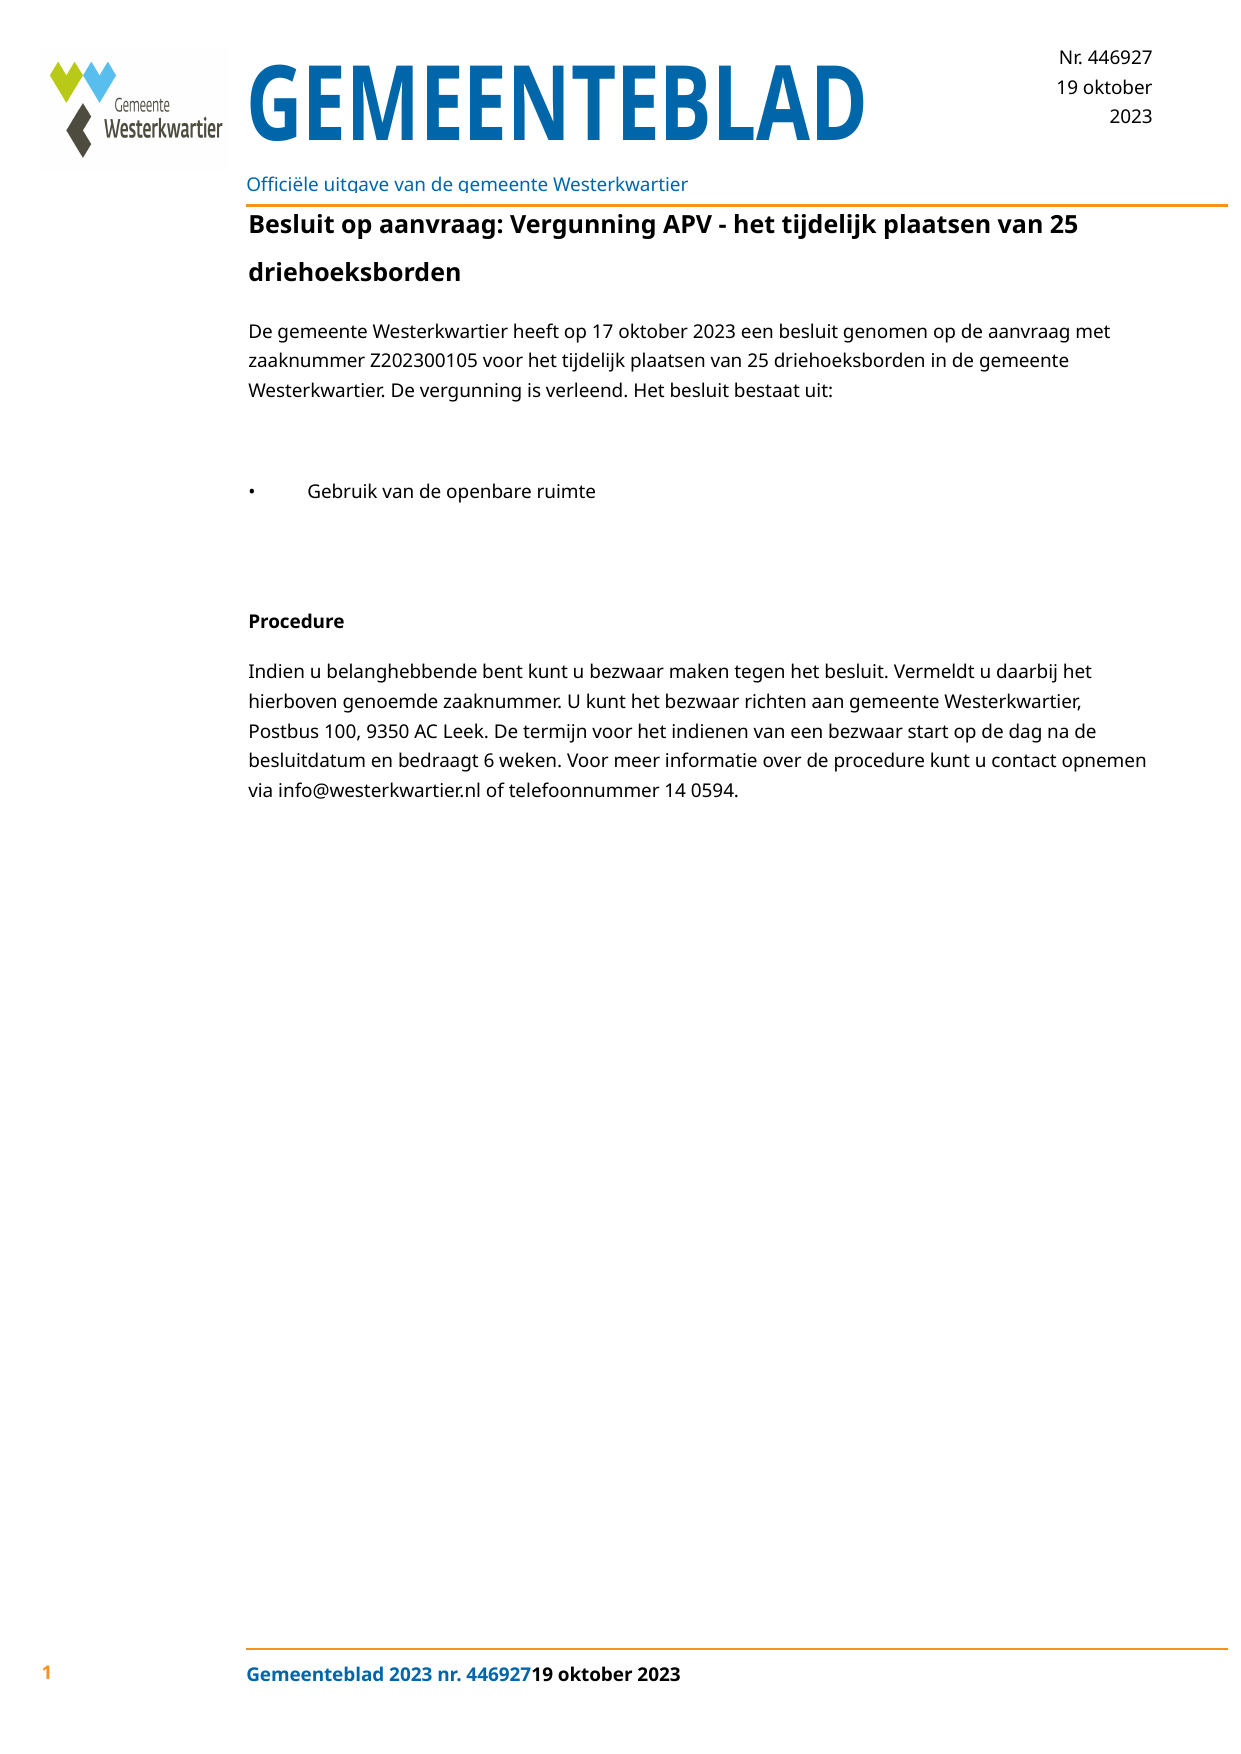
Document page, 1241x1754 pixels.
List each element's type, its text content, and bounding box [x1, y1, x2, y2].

text De gemeente Westerkwartier heeft op 17 oktober 2023 een besluit genomen op de aanvraag met zaaknummer Z202300105 voor het tijdelijk plaatsen van 25 driehoeksborden in de gemeente Westerkwartier. De vergunning is verleend. Het besluit bestaat uit: [248, 318, 1152, 403]
text Besluit op aanvraag: Vergunning APV - het tijdelijk plaatsen van 25 driehoeksborden [248, 207, 1152, 288]
picture [41, 47, 231, 172]
text Indien u belanghebbende bent kunt u bezwaar maken tegen het besluit. Vermeldt u daarbij het hierboven genoemde zaaknummer. U kunt het bezwaar richten aan gemeente Westerkwartier, Postbus 100, 9350 AC Leek. De termijn voor het indienen van een bezwaar start op de dag na de besluitdatum en bedraagt 6 weken. Voor meer informatie over de procedure kunt u contact opnemen via info@westerkwartier.nl of telefoonnummer 14 0594. [248, 659, 1152, 803]
list Gebruik van de openbare ruimte [248, 478, 1152, 504]
text Procedure [248, 608, 1152, 634]
